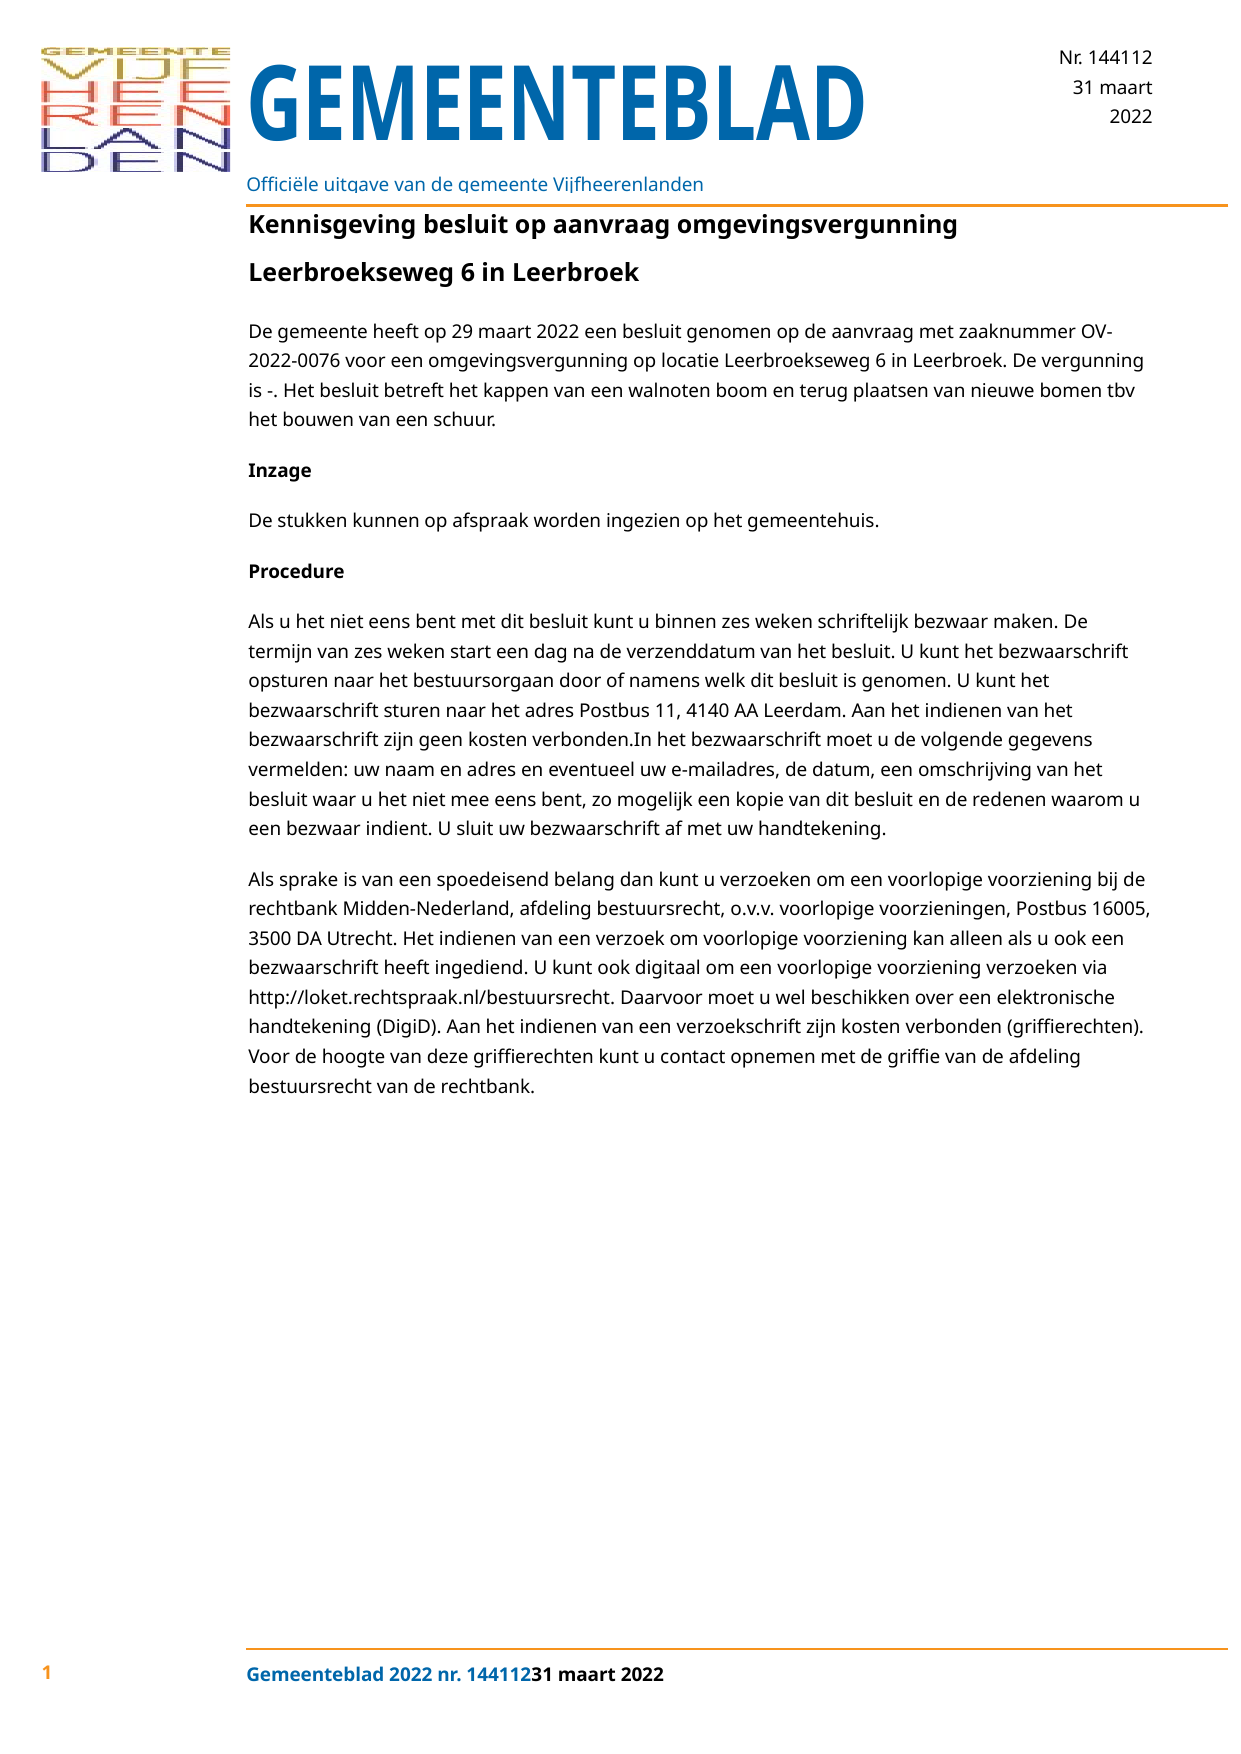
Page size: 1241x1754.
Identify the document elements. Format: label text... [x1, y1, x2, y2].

text Kennisgeving besluit op aanvraag omgevingsvergunning Leerbroekseweg 6 in Leerbroek [248, 207, 1152, 288]
text Als u het niet eens bent met dit besluit kunt u binnen zes weken schriftelijk bezwaar maken. De termijn van zes weken start een dag na de verzenddatum van het besluit. U kunt het bezwaarschrift opsturen naar het bestuursorgaan door of namens welk dit besluit is genomen. U kunt het bezwaarschrift sturen naar het adres Postbus 11, 4140 AA Leerdam. Aan het indienen van het bezwaarschrift zijn geen kosten verbonden.In het bezwaarschrift moet u de volgende gegevens vermelden: uw naam en adres en eventueel uw e-mailadres, de datum, een omschrijving van het besluit waar u het niet mee eens bent, zo mogelijk een kopie van dit besluit en de redenen waarom u een bezwaar indient. U sluit uw bezwaarschrift af met uw handtekening. [248, 608, 1152, 841]
text De stukken kunnen op afspraak worden ingezien op het gemeentehuis. [248, 507, 1152, 533]
text De gemeente heeft op 29 maart 2022 een besluit genomen op de aanvraag met zaaknummer OV-2022-0076 voor een omgevingsvergunning op locatie Leerbroekseweg 6 in Leerbroek. De vergunning is -. Het besluit betreft het kappen van een walnoten boom en terug plaatsen van nieuwe bomen tbv het bouwen van een schuur. [248, 318, 1152, 432]
text Procedure [248, 558, 1152, 584]
text Inzage [248, 457, 1152, 483]
picture [41, 47, 231, 172]
text Als sprake is van een spoedeisend belang dan kunt u verzoeken om een voorlopige voorziening bij de rechtbank Midden-Nederland, afdeling bestuursrecht, o.v.v. voorlopige voorzieningen, Postbus 16005, 3500 DA Utrecht. Het indienen van een verzoek om voorlopige voorziening kan alleen als u ook een bezwaarschrift heeft ingediend. U kunt ook digitaal om een voorlopige voorziening verzoeken via http://loket.rechtspraak.nl/bestuursrecht. Daarvoor moet u wel beschikken over een elektronische handtekening (DigiD). Aan het indienen van een verzoekschrift zijn kosten verbonden (griffierechten). Voor de hoogte van deze griffierechten kunt u contact opnemen met de griffie van de afdeling bestuursrecht van de rechtbank. [248, 866, 1152, 1099]
